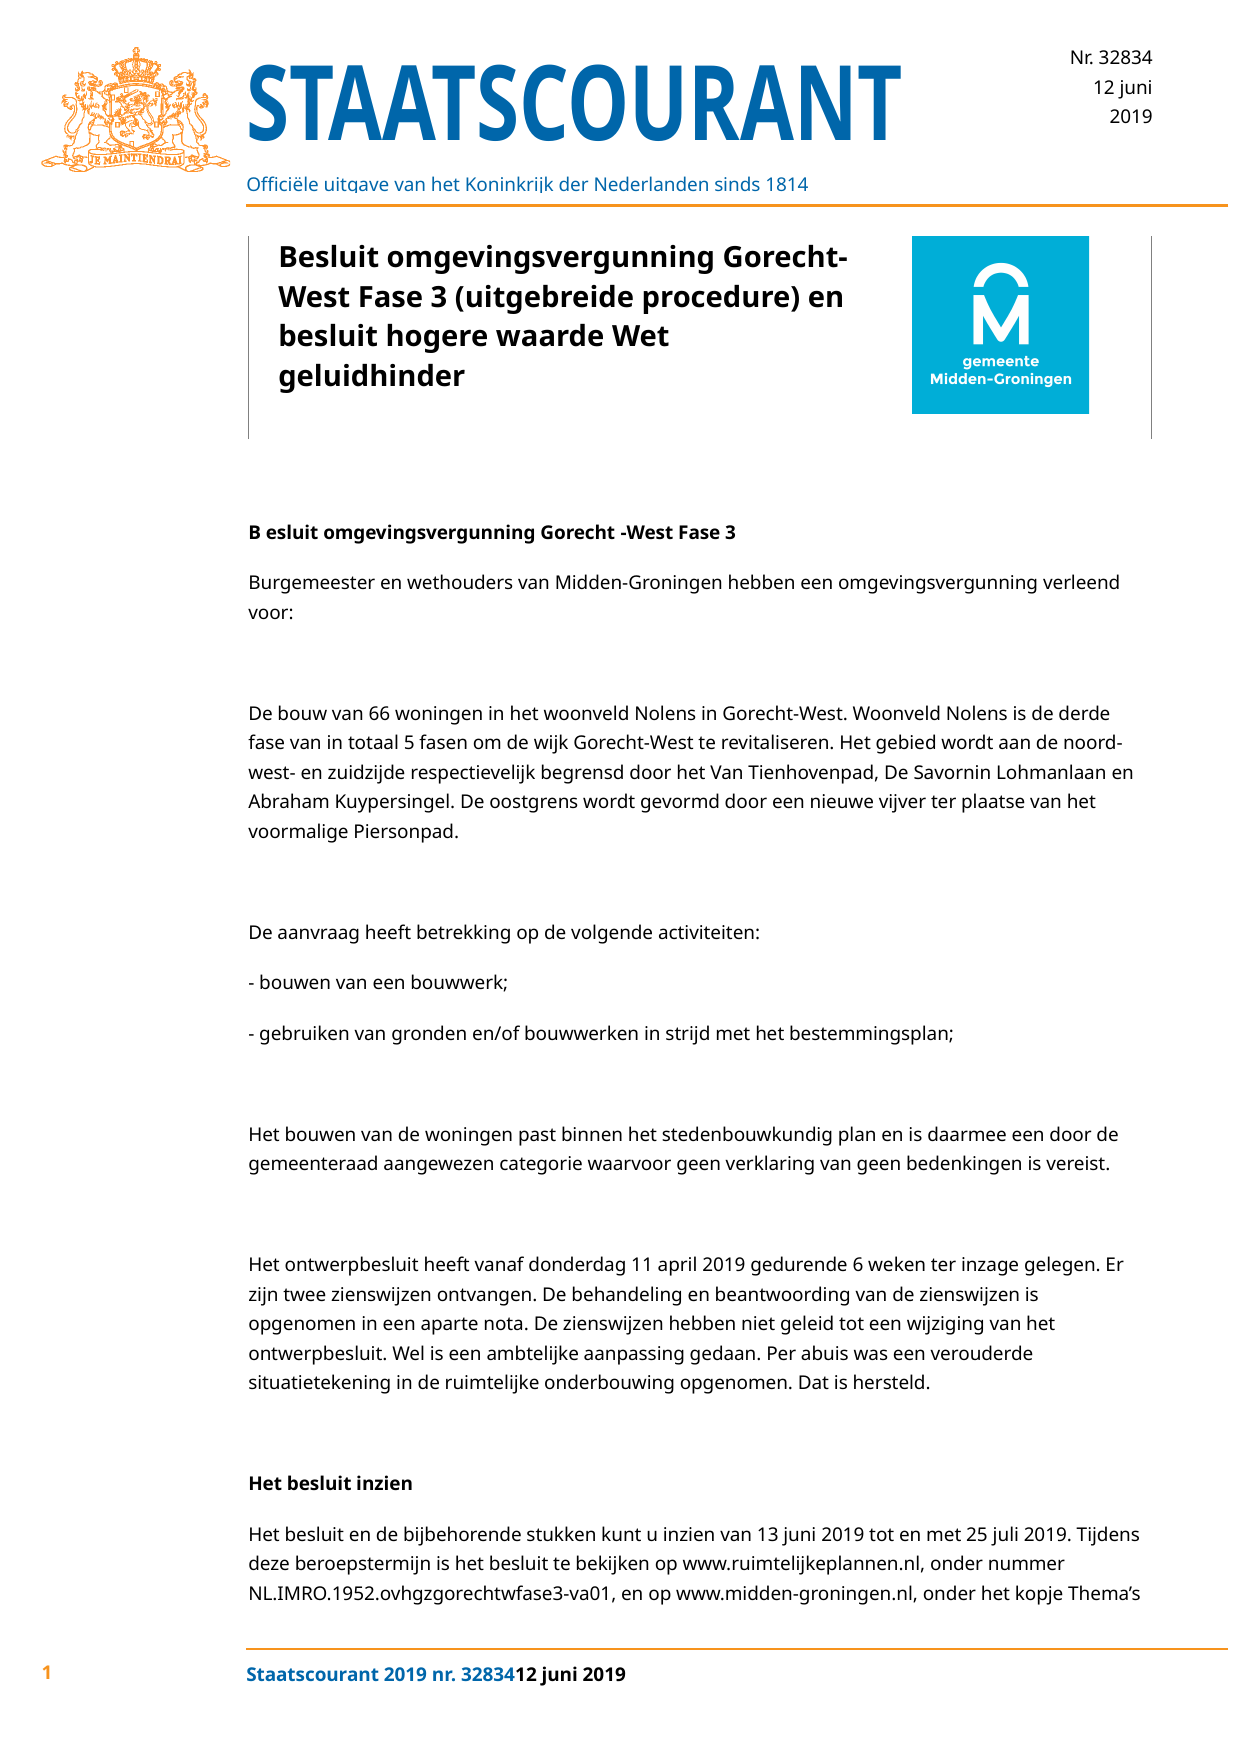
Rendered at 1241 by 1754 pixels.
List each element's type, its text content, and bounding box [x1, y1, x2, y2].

text Het besluit inzien [248, 1470, 1152, 1496]
text De bouw van 66 woningen in het woonveld Nolens in Gorecht-West. Woonveld Nolens is de derde fase van in totaal 5 fasen om de wijk Gorecht-West te revitaliseren. Het gebied wordt aan de noord- west- en zuidzijde respectievelijk begrensd door het Van Tienhovenpad, De Savornin Lohmanlaan en Abraham Kuypersingel. De oostgrens wordt gevormd door een nieuwe vijver ter plaatse van het voormalige Piersonpad. [248, 700, 1152, 844]
text Het bouwen van de woningen past binnen het stedenbouwkundig plan en is daarmee een door de gemeenteraad aangewezen categorie waarvoor geen verklaring van geen bedenkingen is vereist. [248, 1121, 1152, 1176]
table_header [850, 236, 912, 413]
picture [983, 359, 989, 366]
text B esluit omgevingsvergunning Gorecht -West Fase 3 [248, 519, 1152, 545]
text Burgemeester en wethouders van Midden-Groningen hebben een omgevingsvergunning verleend voor: [248, 569, 1152, 625]
text Het besluit en de bijbehorende stukken kunt u inzien van 13 juni 2019 tot en met 25 juli 2019. Tijdens deze beroepstermijn is het besluit te bekijken op www.ruimtelijkeplannen.nl, onder nummer NL.IMRO.1952.ovhgzgorechtwfase3-va01, en op www.midden-groningen.nl, onder het kopje Thema’s [248, 1521, 1152, 1606]
text Het ontwerpbesluit heeft vanaf donderdag 11 april 2019 gedurende 6 weken ter inzage gelegen. Er zijn twee zienswijzen ontvangen. De behandeling en beantwoording van de zienswijzen is opgenomen in een aparte nota. De zienswijzen hebben niet geleid tot een wijziging van het ontwerpbesluit. Wel is een ambtelijke aanpassing gedaan. Per abuis was een verouderde situatietekening in de ruimtelijke onderbouwing opgenomen. Dat is hersteld. [248, 1251, 1152, 1395]
picture [932, 374, 942, 383]
picture [974, 296, 1028, 344]
picture [964, 359, 971, 368]
table_header Besluit omgevingsvergunning Gorecht-West Fase 3 (uitgebreide procedure) en besluit hogere waarde Wet geluidhinder [249, 236, 850, 439]
table_header [1090, 236, 1151, 413]
text - bouwen van een bouwwerk; [248, 969, 1152, 995]
table_header [850, 414, 1151, 439]
text - gebruiken van gronden en/of bouwwerken in strijd met het bestemmingsplan; [248, 1020, 1152, 1046]
picture [41, 47, 231, 172]
picture [1046, 377, 1052, 385]
text De aanvraag heeft betrekking op de volgende activiteiten: [248, 919, 1152, 945]
picture [975, 264, 1027, 286]
